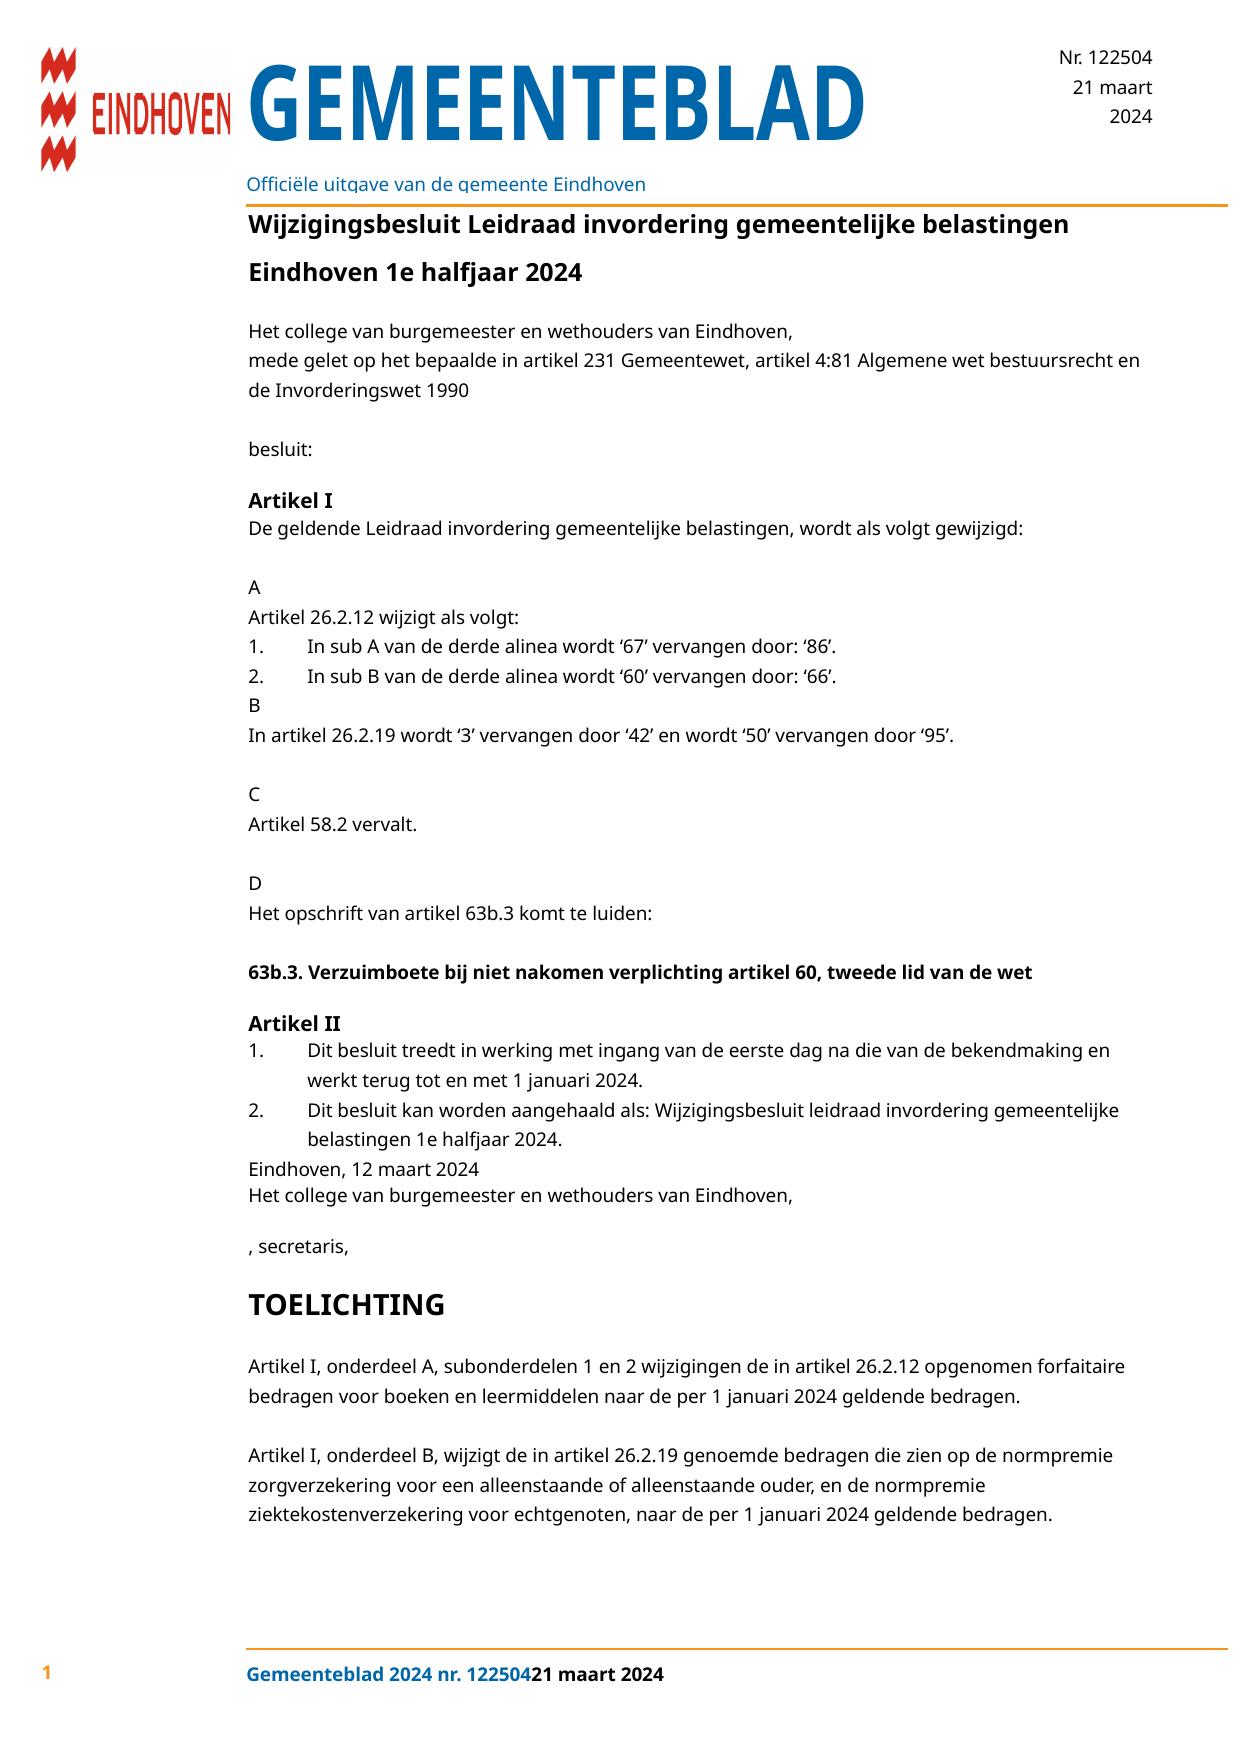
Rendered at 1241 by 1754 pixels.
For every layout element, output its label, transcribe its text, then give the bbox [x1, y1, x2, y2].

text Artikel I, onderdeel A, subonderdelen 1 en 2 wijzigingen de in artikel 26.2.12 opgenomen forfaitaire bedragen voor boeken en leermiddelen naar de per 1 januari 2024 geldende bedragen. [248, 1353, 1152, 1409]
text Artikel 58.2 vervalt. [248, 811, 1152, 837]
text besluit: [248, 436, 1152, 462]
text Wijzigingsbesluit Leidraad invordering gemeentelijke belastingen Eindhoven 1e halfjaar 2024 [248, 207, 1152, 288]
text C [248, 781, 1152, 807]
text Artikel 26.2.12 wijzigt als volgt: [248, 604, 1152, 629]
text 63b.3. Verzuimboete bij niet nakomen verplichting artikel 60, tweede lid van de wet [248, 959, 1152, 984]
text D [248, 870, 1152, 896]
text Het opschrift van artikel 63b.3 komt te luiden: [248, 900, 1152, 925]
text A [248, 574, 1152, 600]
text , secretaris, [248, 1233, 1152, 1259]
text Eindhoven, 12 maart 2024 [248, 1156, 1152, 1182]
list In sub A van de derde alinea wordt ‘67’ vervangen door: ‘86’. [248, 633, 1152, 659]
text Het college van burgemeester en wethouders van Eindhoven, [248, 318, 1152, 344]
text B [248, 693, 1152, 718]
text TOELICHTING [248, 1285, 1152, 1324]
text De geldende Leidraad invordering gemeentelijke belastingen, wordt als volgt gewijzigd: [248, 515, 1152, 541]
text Artikel I, onderdeel B, wijzigt de in artikel 26.2.19 genoemde bedragen die zien op de normpremie zorgverzekering voor een alleenstaande of alleenstaande ouder, en de normpremie ziektekostenverzekering voor echtgenoten, naar de per 1 januari 2024 geldende bedragen. [248, 1442, 1152, 1527]
text Artikel I [248, 487, 1152, 515]
text Artikel II [248, 1009, 1152, 1038]
list In sub B van de derde alinea wordt ‘60’ vervangen door: ‘66’. [248, 663, 1152, 689]
text Het college van burgemeester en wethouders van Eindhoven, [248, 1182, 1152, 1207]
text In artikel 26.2.19 wordt ‘3’ vervangen door ‘42’ en wordt ‘50’ vervangen door ‘95’. [248, 722, 1152, 748]
picture [41, 47, 231, 172]
list Dit besluit treedt in werking met ingang van de eerste dag na die van de bekendmaking en werkt terug tot en met 1 januari 2024. [248, 1038, 1152, 1093]
list Dit besluit kan worden aangehaald als: Wijzigingsbesluit leidraad invordering gemeentelijke belastingen 1e halfjaar 2024. [248, 1097, 1152, 1152]
text mede gelet op het bepaalde in artikel 231 Gemeentewet, artikel 4:81 Algemene wet bestuursrecht en de Invorderingswet 1990 [248, 347, 1152, 403]
